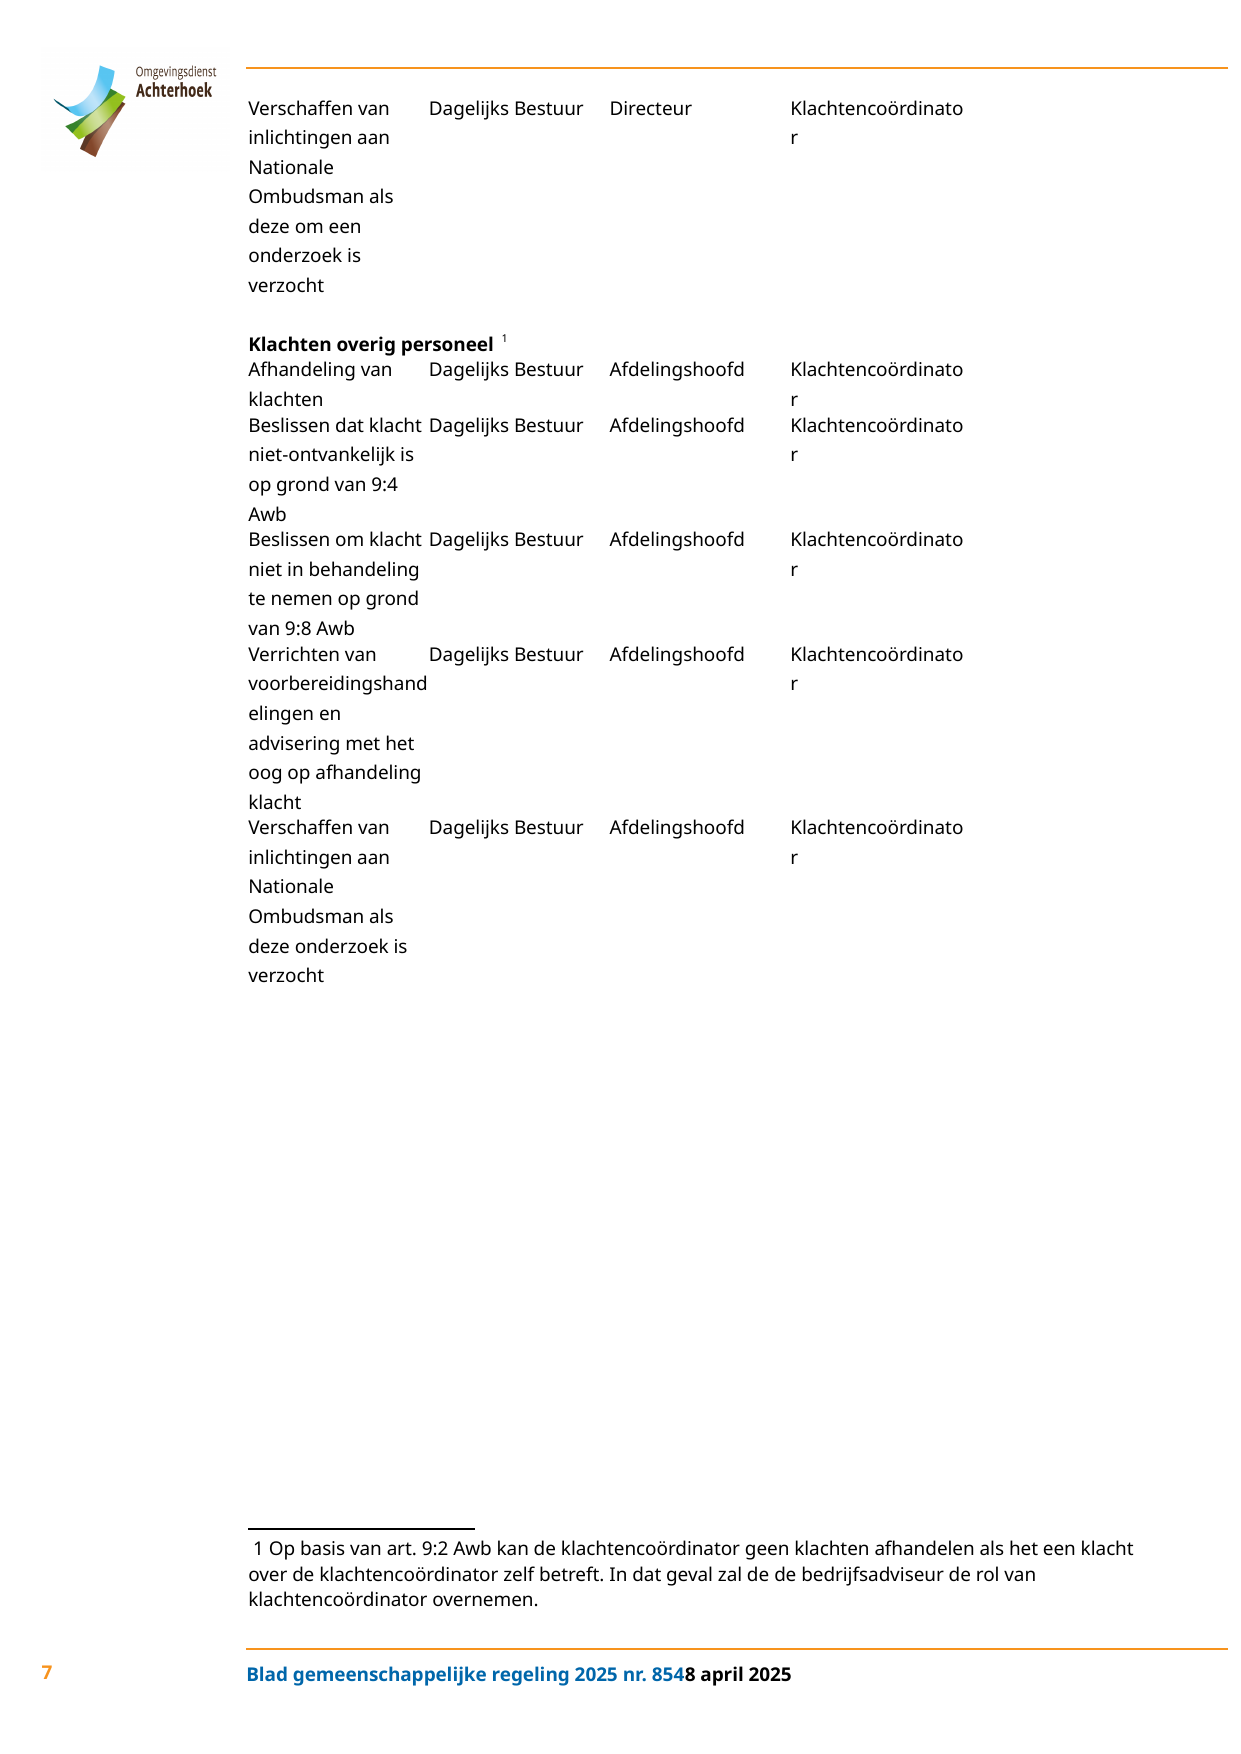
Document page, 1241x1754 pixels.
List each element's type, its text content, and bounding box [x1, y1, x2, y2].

table_cell Afdelingshoofd [609, 357, 790, 412]
table_cell Afdelingshoofd [609, 641, 790, 814]
table_cell Klachtencoördinator [790, 641, 971, 814]
table_cell Klachtencoördinator [790, 357, 971, 412]
table_cell Afdelingshoofd [609, 526, 790, 641]
table_cell Verschaffen van inlichtingen aan Nationale Ombudsman als deze onderzoek is verzocht [248, 815, 429, 988]
table_cell Directeur [609, 95, 790, 298]
table_cell Beslissen om klacht niet in behandeling te nemen op grond van 9:8 Awb [248, 526, 429, 641]
table_cell Afdelingshoofd [609, 815, 790, 988]
table_cell Klachtencoördinator [790, 95, 971, 298]
table_cell [971, 412, 1152, 526]
table_cell Dagelijks Bestuur [429, 95, 609, 298]
table_cell Afhandeling van klachten [248, 357, 429, 412]
table_cell Dagelijks Bestuur [429, 526, 609, 641]
table_cell Klachtencoördinator [790, 815, 971, 988]
table_cell [971, 641, 1152, 814]
picture [41, 47, 231, 172]
table_cell Klachtencoördinator [790, 526, 971, 641]
table_cell Dagelijks Bestuur [429, 641, 609, 814]
table_cell [971, 95, 1152, 298]
table_cell Afdelingshoofd [609, 412, 790, 526]
table_cell Verschaffen van inlichtingen aan Nationale Ombudsman als deze om een onderzoek is verzocht [248, 95, 429, 298]
table_cell Beslissen dat klacht niet-ontvankelijk is op grond van 9:4 Awb [248, 412, 429, 526]
table_cell [971, 815, 1152, 988]
table_cell Dagelijks Bestuur [429, 815, 609, 988]
table_header Klachten overig personeel [248, 331, 1152, 357]
table_cell Verrichten van voorbereidingshandelingen en advisering met het oog op afhandeling klacht [248, 641, 429, 814]
table_cell Klachtencoördinator [790, 412, 971, 526]
table_cell Dagelijks Bestuur [429, 357, 609, 412]
table_cell [971, 526, 1152, 641]
table_cell [971, 357, 1152, 412]
table_cell Dagelijks Bestuur [429, 412, 609, 526]
